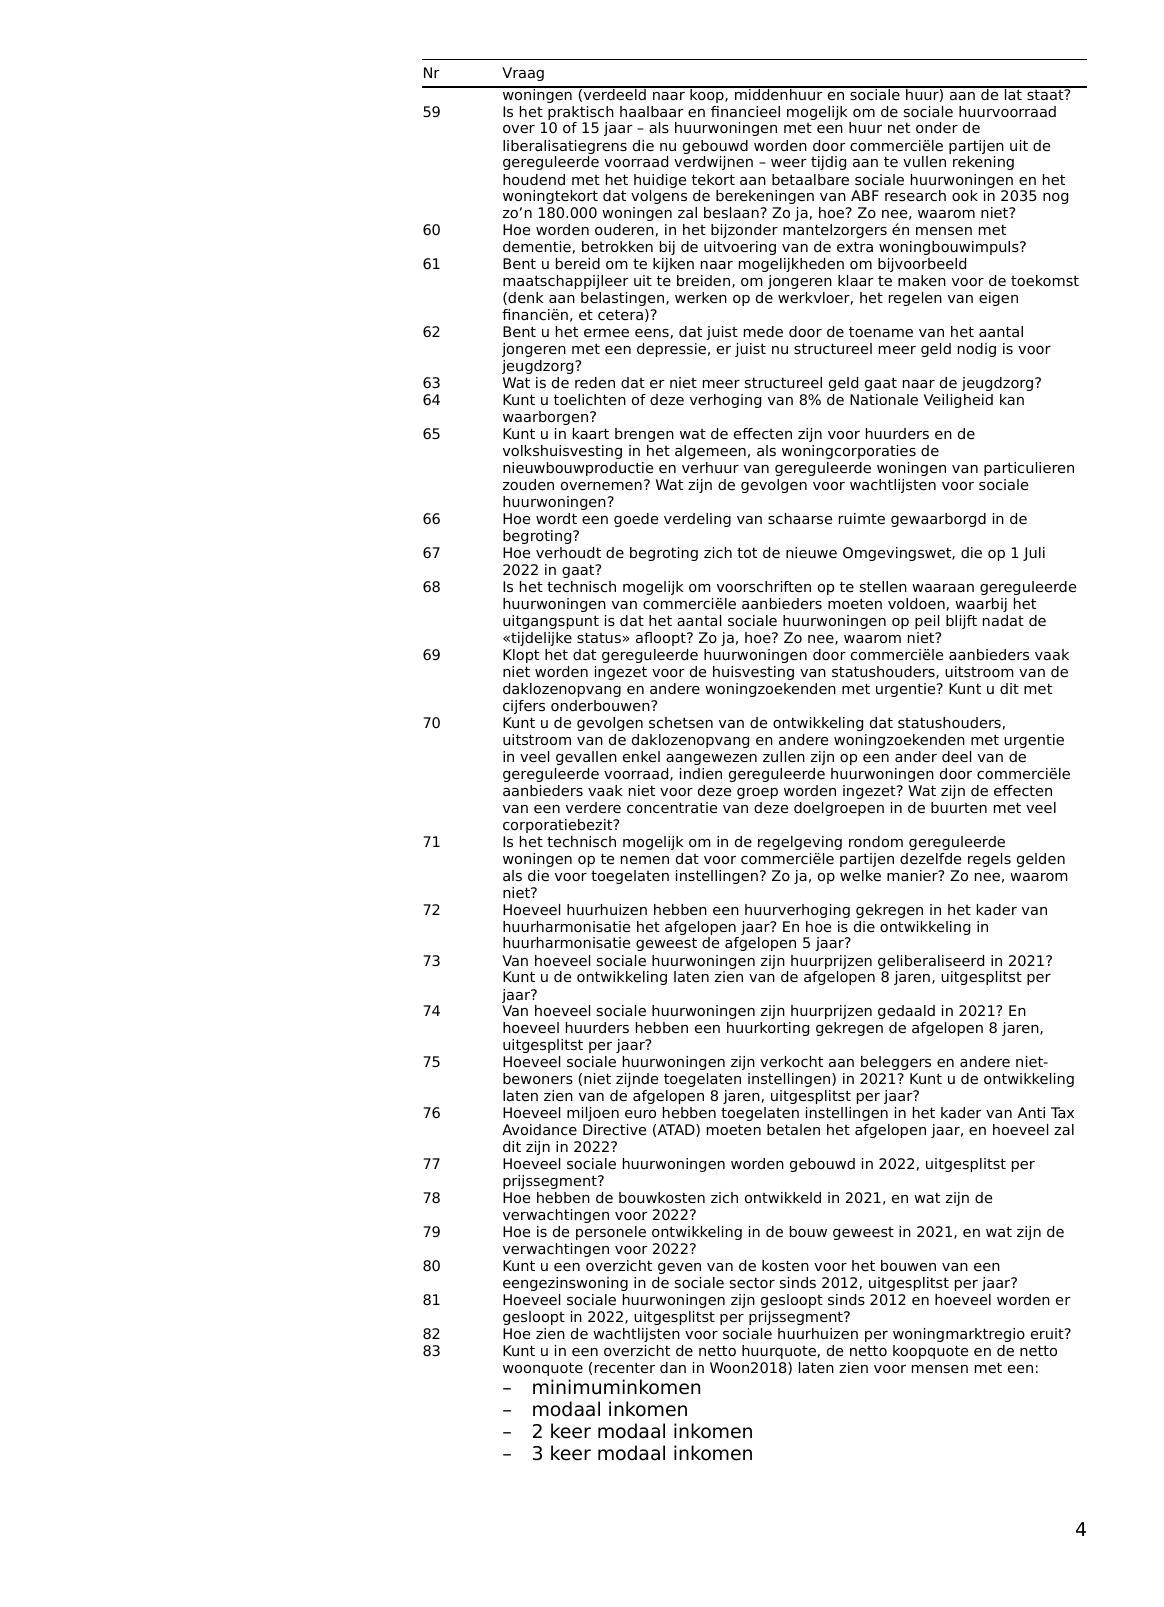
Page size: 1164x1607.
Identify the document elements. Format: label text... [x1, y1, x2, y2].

table_cell Hoeveel sociale huurwoningen zijn gesloopt sinds 2012 en hoeveel worden er gesloopt in 2022, uitgesplitst per prijssegment? [496, 1292, 1087, 1326]
table_header Nr [422, 60, 496, 86]
table_cell 76 [422, 1105, 496, 1156]
table_cell 65 [422, 426, 496, 511]
table_cell Hoe worden ouderen, in het bijzonder mantelzorgers én mensen met dementie, betrokken bij de uitvoering van de extra woningbouwimpuls? [496, 222, 1087, 256]
table_cell 68 [422, 579, 496, 647]
table_cell Hoeveel sociale huurwoningen zijn verkocht aan beleggers en andere niet-bewoners (niet zijnde toegelaten instellingen) in 2021? Kunt u de ontwikkeling laten zien van de afgelopen 8 jaren, uitgesplitst per jaar? [496, 1054, 1087, 1105]
table_cell Kunt u in kaart brengen wat de effecten zijn voor huurders en de volkshuisvesting in het algemeen, als woningcorporaties de nieuwbouwproductie en verhuur van gereguleerde woningen van particulieren zouden overnemen? Wat zijn de gevolgen voor wachtlijsten voor sociale huurwoningen? [496, 426, 1087, 511]
table_cell 69 [422, 647, 496, 715]
table_cell 77 [422, 1156, 496, 1190]
table_cell Hoe hebben de bouwkosten zich ontwikkeld in 2021, en wat zijn de verwachtingen voor 2022? [496, 1190, 1087, 1224]
table_cell Hoe is de personele ontwikkeling in de bouw geweest in 2021, en wat zijn de verwachtingen voor 2022? [496, 1224, 1087, 1258]
table_cell Hoe wordt een goede verdeling van schaarse ruimte gewaarborgd in de begroting? [496, 511, 1087, 545]
table_cell 59 [422, 104, 496, 222]
table_cell Wat is de reden dat er niet meer structureel geld gaat naar de jeugdzorg? [496, 375, 1087, 392]
table_cell Van hoeveel sociale huurwoningen zijn huurprijzen gedaald in 2021? En hoeveel huurders hebben een huurkorting gekregen de afgelopen 8 jaren, uitgesplitst per jaar? [496, 1003, 1087, 1054]
table_cell Bent u het ermee eens, dat juist mede door de toename van het aantal jongeren met een depressie, er juist nu structureel meer geld nodig is voor jeugdzorg? [496, 324, 1087, 375]
table_cell 66 [422, 511, 496, 545]
table_cell 61 [422, 256, 496, 324]
table_cell 67 [422, 545, 496, 579]
table_cell 78 [422, 1190, 496, 1224]
table_cell 60 [422, 222, 496, 256]
table_cell 64 [422, 392, 496, 426]
table_cell 72 [422, 901, 496, 952]
table_cell 79 [422, 1224, 496, 1258]
table_header Vraag [496, 60, 1087, 86]
table_cell 70 [422, 715, 496, 833]
table_cell Kunt u in een overzicht de netto huurquote, de netto koopquote en de netto woonquote (recenter dan in Woon2018) laten zien voor mensen met een: – minimuminkomen – modaal inkomen – 2 keer modaal inkomen – 3 keer modaal inkomen [496, 1343, 1087, 1465]
table_cell 74 [422, 1003, 496, 1054]
table_cell Bent u bereid om te kijken naar mogelijkheden om bijvoorbeeld maatschappijleer uit te breiden, om jongeren klaar te maken voor de toekomst (denk aan belastingen, werken op de werkvloer, het regelen van eigen financiën, et cetera)? [496, 256, 1087, 324]
table_cell 83 [422, 1343, 496, 1465]
table_cell Kunt u de gevolgen schetsen van de ontwikkeling dat statushouders, uitstroom van de daklozenopvang en andere woningzoekenden met urgentie in veel gevallen enkel aangewezen zullen zijn op een ander deel van de gereguleerde voorraad, indien gereguleerde huurwoningen door commerciële aanbieders vaak niet voor deze groep worden ingezet? Wat zijn de effecten van een verdere concentratie van deze doelgroepen in de buurten met veel corporatiebezit? [496, 715, 1087, 833]
table_cell Hoeveel miljoen euro hebben toegelaten instellingen in het kader van Anti Tax Avoidance Directive (ATAD) moeten betalen het afgelopen jaar, en hoeveel zal dit zijn in 2022? [496, 1105, 1087, 1156]
table_cell Hoeveel huurhuizen hebben een huurverhoging gekregen in het kader van huurharmonisatie het afgelopen jaar? En hoe is die ontwikkeling in huurharmonisatie geweest de afgelopen 5 jaar? [496, 901, 1087, 952]
table_cell woningen (verdeeld naar koop, middenhuur en sociale huur) aan de lat staat? [496, 88, 1087, 103]
table_cell 81 [422, 1292, 496, 1326]
table_cell Van hoeveel sociale huurwoningen zijn huurprijzen geliberaliseerd in 2021? Kunt u de ontwikkeling laten zien van de afgelopen 8 jaren, uitgesplitst per jaar? [496, 953, 1087, 1003]
table_cell 80 [422, 1258, 496, 1292]
table_cell 73 [422, 953, 496, 1003]
table_cell Kunt u toelichten of deze verhoging van 8% de Nationale Veiligheid kan waarborgen? [496, 392, 1087, 426]
table_cell 75 [422, 1054, 496, 1105]
table_cell Hoe zien de wachtlijsten voor sociale huurhuizen per woningmarktregio eruit? [496, 1326, 1087, 1343]
table_cell Is het praktisch haalbaar en financieel mogelijk om de sociale huurvoorraad over 10 of 15 jaar – als huurwoningen met een huur net onder de liberalisatiegrens die nu gebouwd worden door commerciële partijen uit de gereguleerde voorraad verdwijnen – weer tijdig aan te vullen rekening houdend met het huidige tekort aan betaalbare sociale huurwoningen en het woningtekort dat volgens de berekeningen van ABF research ook in 2035 nog zo’n 180.000 woningen zal beslaan? Zo ja, hoe? Zo nee, waarom niet? [496, 104, 1087, 222]
table_cell Klopt het dat gereguleerde huurwoningen door commerciële aanbieders vaak niet worden ingezet voor de huisvesting van statushouders, uitstroom van de daklozenopvang en andere woningzoekenden met urgentie? Kunt u dit met cijfers onderbouwen? [496, 647, 1087, 715]
table_cell Hoe verhoudt de begroting zich tot de nieuwe Omgevingswet, die op 1 Juli 2022 in gaat? [496, 545, 1087, 579]
table_cell [422, 88, 496, 103]
table_cell Hoeveel sociale huurwoningen worden gebouwd in 2022, uitgesplitst per prijssegment? [496, 1156, 1087, 1190]
table_cell Kunt u een overzicht geven van de kosten voor het bouwen van een eengezinswoning in de sociale sector sinds 2012, uitgesplitst per jaar? [496, 1258, 1087, 1292]
table_cell Is het technisch mogelijk om voorschriften op te stellen waaraan gereguleerde huurwoningen van commerciële aanbieders moeten voldoen, waarbij het uitgangspunt is dat het aantal sociale huurwoningen op peil blijft nadat de «tijdelijke status» afloopt? Zo ja, hoe? Zo nee, waarom niet? [496, 579, 1087, 647]
table_cell Is het technisch mogelijk om in de regelgeving rondom gereguleerde woningen op te nemen dat voor commerciële partijen dezelfde regels gelden als die voor toegelaten instellingen? Zo ja, op welke manier? Zo nee, waarom niet? [496, 834, 1087, 901]
table_cell 63 [422, 375, 496, 392]
table_cell 82 [422, 1326, 496, 1343]
table_cell 71 [422, 834, 496, 901]
table_cell 62 [422, 324, 496, 375]
